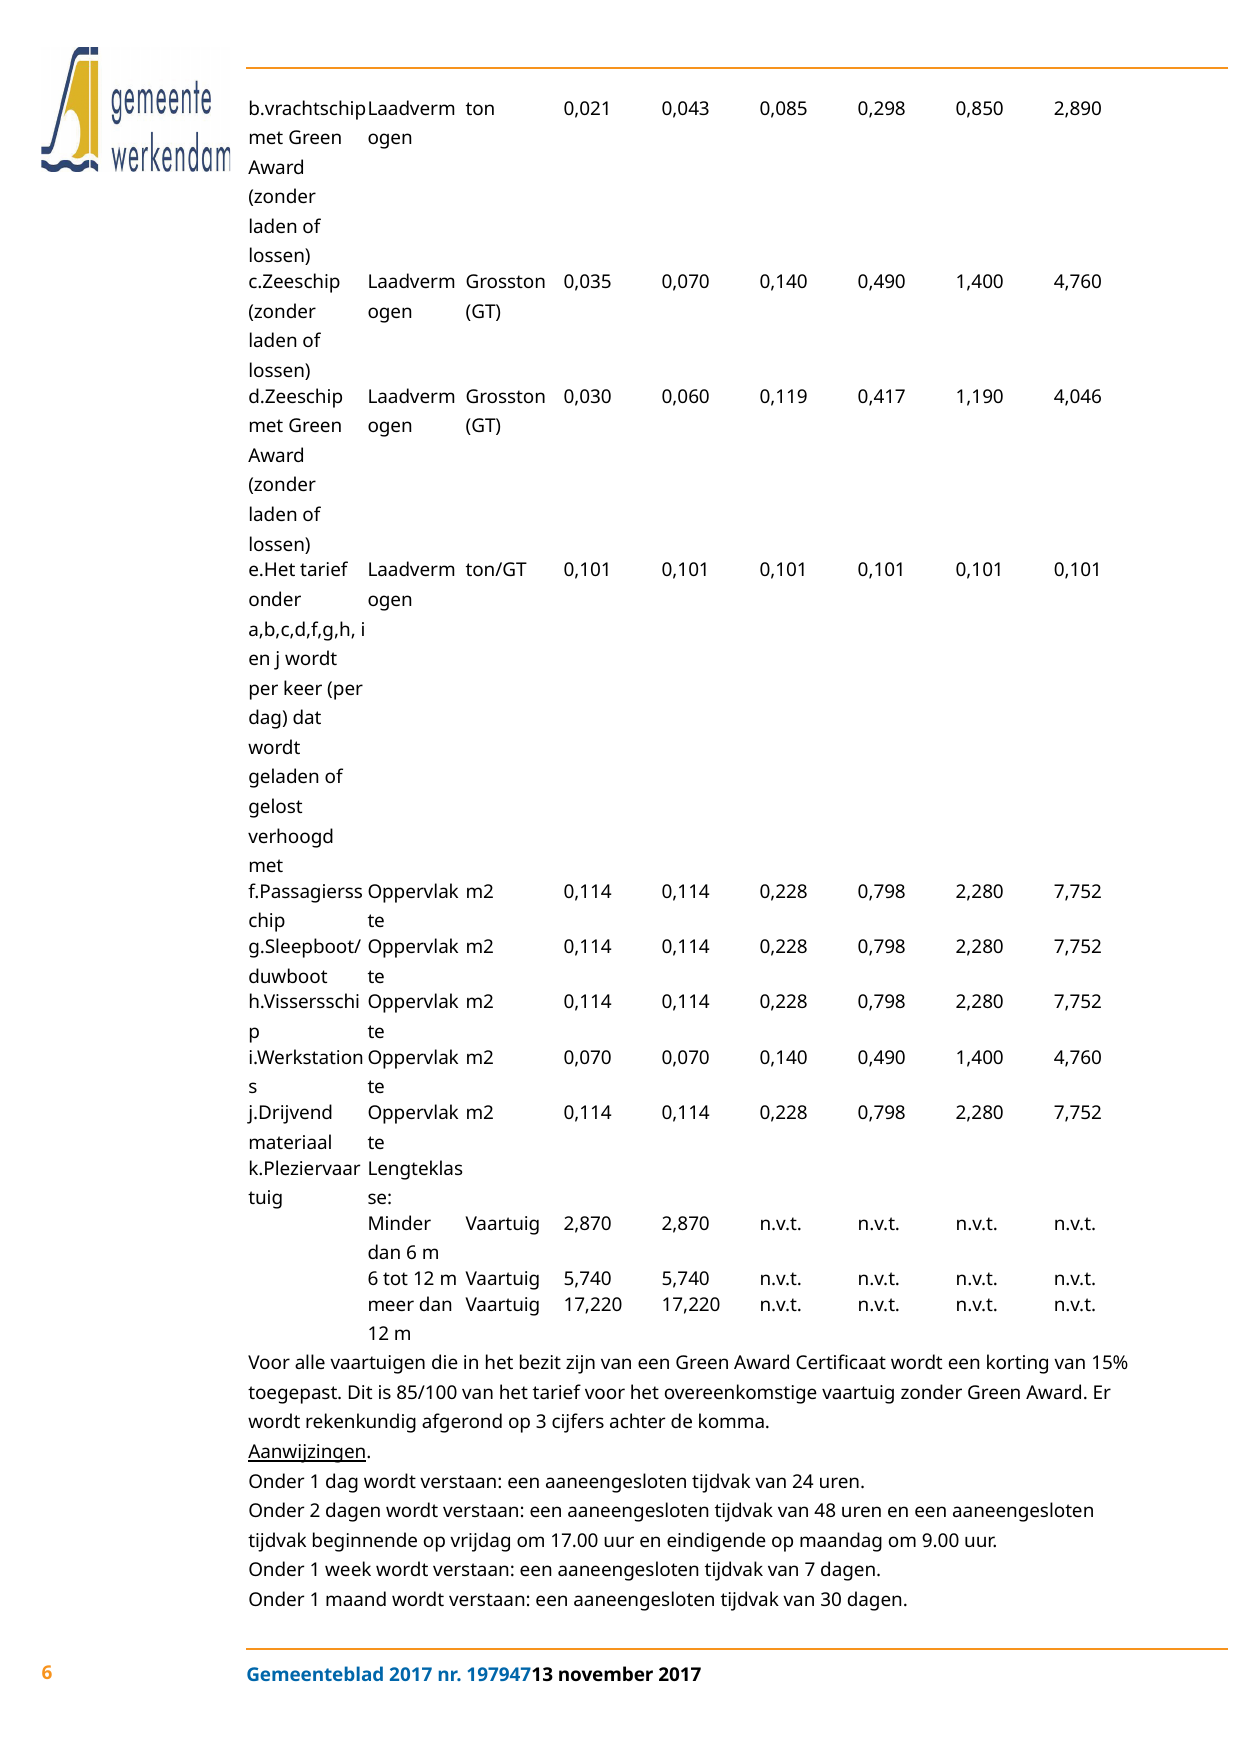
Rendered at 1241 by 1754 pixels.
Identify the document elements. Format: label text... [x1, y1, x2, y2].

table_cell Laadvermogen [367, 95, 465, 268]
table_cell 4,760 [1054, 1044, 1152, 1099]
table_cell n.v.t. [955, 1210, 1053, 1265]
table_cell 7,752 [1054, 989, 1152, 1044]
table_cell 0,101 [1054, 557, 1152, 878]
table_cell 2,280 [955, 878, 1053, 933]
table_cell m2 [465, 878, 563, 933]
text Voor alle vaartuigen die in het bezit zijn van een Green Award Certificaat wordt een korting van 15% toegepast. Dit is 85/100 van het tarief voor het overeenkomstige vaartuig zonder Green Award. Er wordt rekenkundig afgerond op 3 cijfers achter de komma. [248, 1349, 1152, 1434]
table_cell 7,752 [1054, 1099, 1152, 1155]
table_cell 0,798 [858, 989, 955, 1044]
table_cell b.vrachtschip met Green Award (zonder laden of lossen) [248, 95, 367, 268]
table_cell 0,140 [759, 269, 857, 383]
table_cell j.Drijvend materiaal [248, 1099, 367, 1155]
table_cell 5,740 [661, 1265, 759, 1291]
table_cell 0,085 [759, 95, 857, 268]
table_cell 0,490 [858, 269, 955, 383]
table_cell n.v.t. [759, 1210, 857, 1265]
table_cell Vaartuig [465, 1210, 563, 1265]
table_cell Oppervlakte [367, 1044, 465, 1099]
table_cell n.v.t. [858, 1210, 955, 1265]
table_cell meer dan 12 m [367, 1291, 465, 1346]
text Onder 1 dag wordt verstaan: een aaneengesloten tijdvak van 24 uren. [248, 1468, 1152, 1494]
table_cell n.v.t. [759, 1265, 857, 1291]
table_cell m2 [465, 934, 563, 989]
table_cell h.Vissersschip [248, 989, 367, 1044]
table_cell Oppervlakte [367, 934, 465, 989]
table_cell 0,114 [661, 878, 759, 933]
table_cell 0,101 [858, 557, 955, 878]
table_cell [661, 1155, 759, 1210]
table_cell Oppervlakte [367, 1099, 465, 1155]
table_cell 0,228 [759, 1099, 857, 1155]
table_cell n.v.t. [955, 1265, 1053, 1291]
table_cell [759, 1155, 857, 1210]
table_cell m2 [465, 989, 563, 1044]
table_cell 2,280 [955, 1099, 1053, 1155]
table_cell ton [465, 95, 563, 268]
table_cell 0,101 [955, 557, 1053, 878]
table_cell f.Passagiersschip [248, 878, 367, 933]
table_cell 0,798 [858, 878, 955, 933]
table_cell 0,114 [563, 934, 661, 989]
table_cell 5,740 [563, 1265, 661, 1291]
table_cell Laadvermogen [367, 383, 465, 557]
table_cell n.v.t. [1054, 1291, 1152, 1346]
table_cell 0,070 [661, 1044, 759, 1099]
table_cell Vaartuig [465, 1291, 563, 1346]
table_cell m2 [465, 1044, 563, 1099]
table_cell Oppervlakte [367, 989, 465, 1044]
table_cell 0,114 [563, 1099, 661, 1155]
table_cell n.v.t. [1054, 1265, 1152, 1291]
table_cell d.Zeeschip met Green Award (zonder laden of lossen) [248, 383, 367, 557]
table_cell 0,101 [661, 557, 759, 878]
table_cell [248, 1265, 367, 1291]
table_cell n.v.t. [1054, 1210, 1152, 1265]
table_cell i.Werkstations [248, 1044, 367, 1099]
table_cell Vaartuig [465, 1265, 563, 1291]
table_cell ton/GT [465, 557, 563, 878]
table_cell 1,190 [955, 383, 1053, 557]
table_cell m2 [465, 1099, 563, 1155]
picture [41, 47, 231, 172]
table_cell 7,752 [1054, 934, 1152, 989]
table_cell 0,021 [563, 95, 661, 268]
table_cell Laadvermogen [367, 557, 465, 878]
text Onder 2 dagen wordt verstaan: een aaneengesloten tijdvak van 48 uren en een aaneengesloten tijdvak beginnende op vrijdag om 17.00 uur en eindigende op maandag om 9.00 uur. [248, 1497, 1152, 1553]
table_cell 2,280 [955, 934, 1053, 989]
table_cell 0,228 [759, 934, 857, 989]
table_cell 0,114 [661, 1099, 759, 1155]
table_cell 0,140 [759, 1044, 857, 1099]
table_cell [955, 1155, 1053, 1210]
table_cell 17,220 [563, 1291, 661, 1346]
table_cell Laadvermogen [367, 269, 465, 383]
table_cell [1054, 1155, 1152, 1210]
table_cell 0,798 [858, 1099, 955, 1155]
table_cell [248, 1291, 367, 1346]
table_cell 0,114 [661, 989, 759, 1044]
text Onder 1 week wordt verstaan: een aaneengesloten tijdvak van 7 dagen. [248, 1557, 1152, 1582]
table_cell Grosston (GT) [465, 269, 563, 383]
table_cell 0,114 [563, 878, 661, 933]
table_cell 0,070 [661, 269, 759, 383]
table_cell [563, 1155, 661, 1210]
table_cell 0,030 [563, 383, 661, 557]
table_cell Lengteklasse: [367, 1155, 465, 1210]
table_cell g.Sleepboot/duwboot [248, 934, 367, 989]
table_cell 6 tot 12 m [367, 1265, 465, 1291]
table_cell Oppervlakte [367, 878, 465, 933]
table_cell 0,228 [759, 878, 857, 933]
text Onder 1 maand wordt verstaan: een aaneengesloten tijdvak van 30 dagen. [248, 1586, 1152, 1612]
table_cell c.Zeeschip (zonder laden of lossen) [248, 269, 367, 383]
table_cell 0,101 [563, 557, 661, 878]
table_cell n.v.t. [858, 1291, 955, 1346]
table_cell 0,070 [563, 1044, 661, 1099]
table_cell 2,870 [563, 1210, 661, 1265]
table_cell 4,760 [1054, 269, 1152, 383]
table_cell 2,870 [661, 1210, 759, 1265]
text Aanwijzingen. [248, 1438, 1152, 1464]
table_cell [248, 1210, 367, 1265]
table_cell 1,400 [955, 269, 1053, 383]
table_cell 0,114 [661, 934, 759, 989]
table_cell 7,752 [1054, 878, 1152, 933]
table_cell 0,490 [858, 1044, 955, 1099]
table_cell e.Het tarief onder a,b,c,d,f,g,h, i en j wordt per keer (per dag) dat wordt geladen of gelost verhoogd met [248, 557, 367, 878]
table_cell Minder dan 6 m [367, 1210, 465, 1265]
table_cell n.v.t. [858, 1265, 955, 1291]
table_cell Grosston (GT) [465, 383, 563, 557]
table_cell 0,228 [759, 989, 857, 1044]
table_cell 0,060 [661, 383, 759, 557]
table_cell 0,298 [858, 95, 955, 268]
table_cell 0,850 [955, 95, 1053, 268]
table_cell 17,220 [661, 1291, 759, 1346]
table_cell 2,280 [955, 989, 1053, 1044]
table_cell n.v.t. [759, 1291, 857, 1346]
table_cell 0,119 [759, 383, 857, 557]
table_cell 4,046 [1054, 383, 1152, 557]
table_cell n.v.t. [955, 1291, 1053, 1346]
table_cell 0,043 [661, 95, 759, 268]
table_cell 2,890 [1054, 95, 1152, 268]
table_cell 0,114 [563, 989, 661, 1044]
table_cell k.Pleziervaartuig [248, 1155, 367, 1210]
table_cell 0,035 [563, 269, 661, 383]
table_cell 0,417 [858, 383, 955, 557]
table_cell 0,798 [858, 934, 955, 989]
table_cell [858, 1155, 955, 1210]
table_cell [465, 1155, 563, 1210]
table_cell 0,101 [759, 557, 857, 878]
table_cell 1,400 [955, 1044, 1053, 1099]
